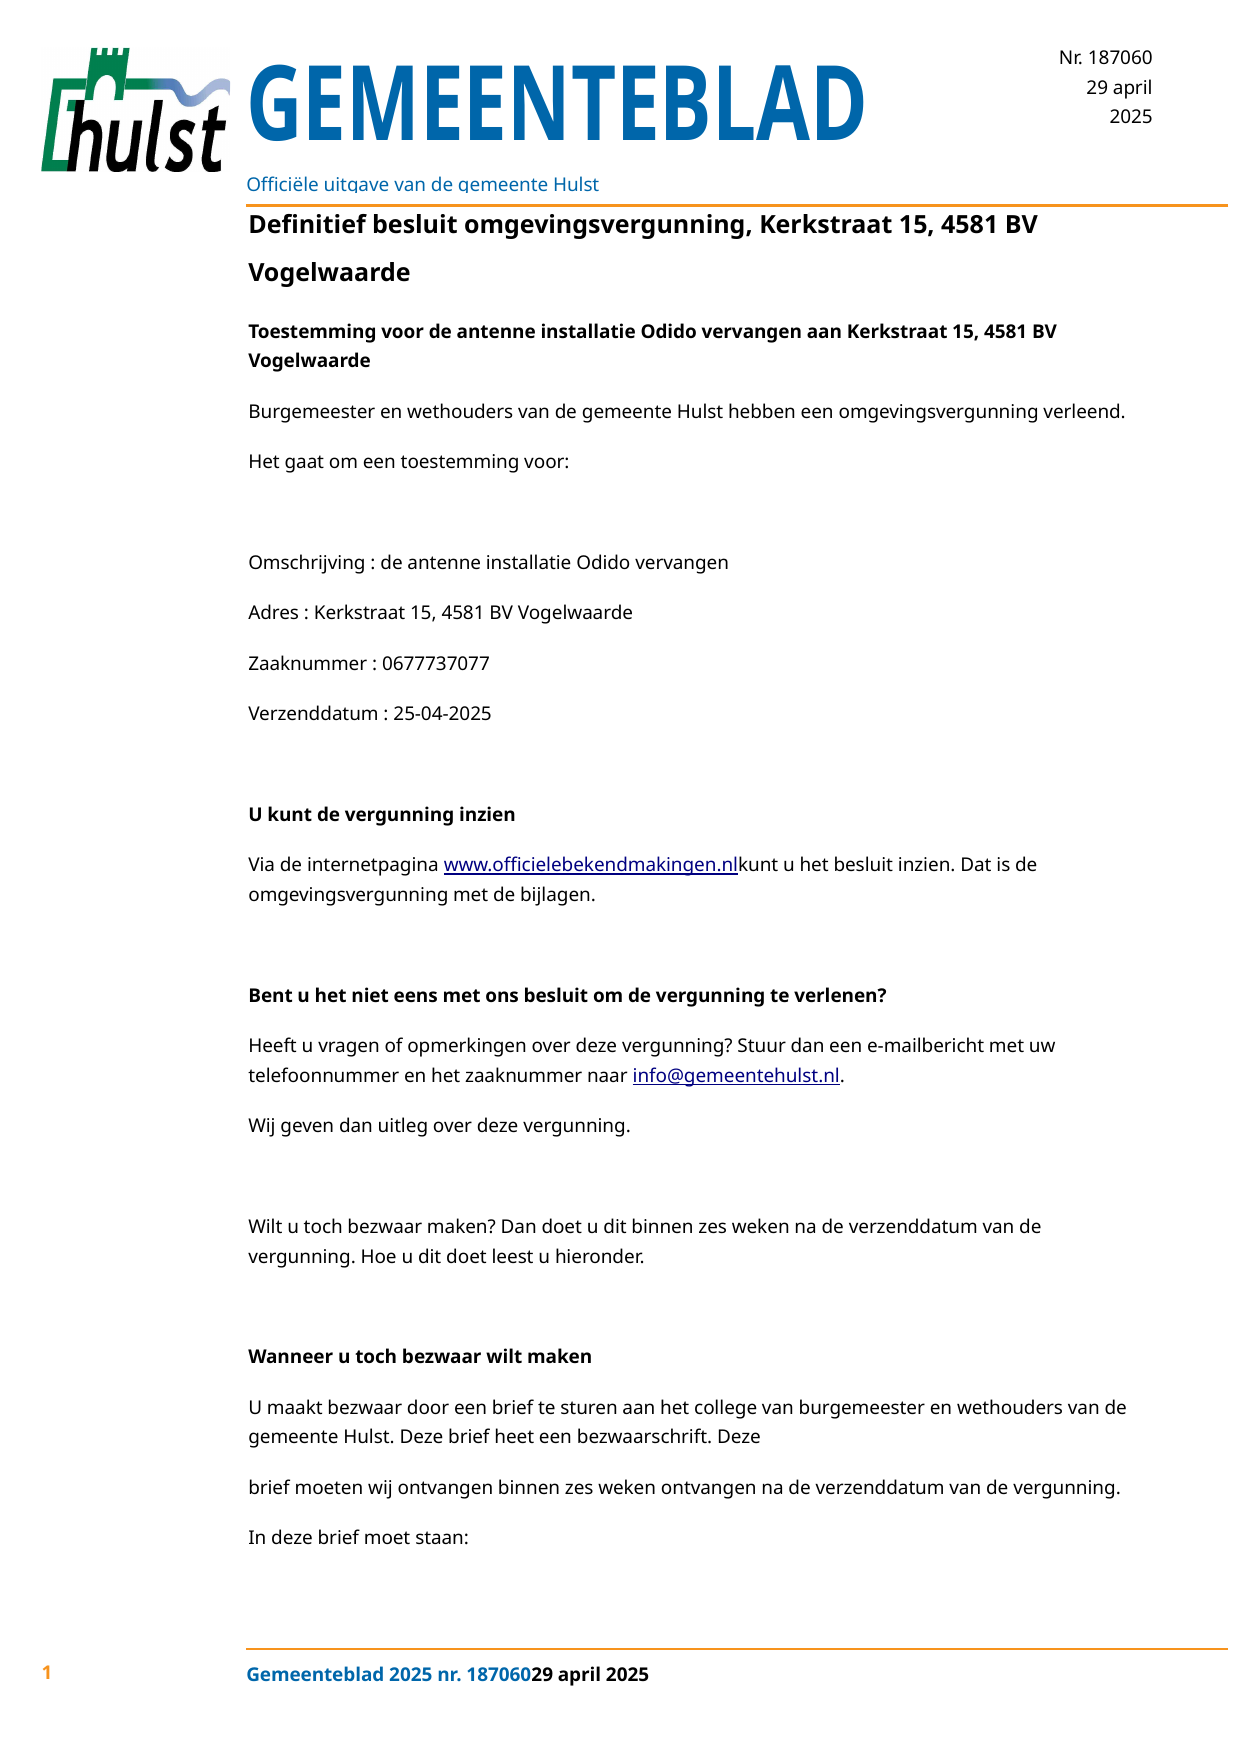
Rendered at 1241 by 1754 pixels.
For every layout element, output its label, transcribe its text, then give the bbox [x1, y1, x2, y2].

text brief moeten wij ontvangen binnen zes weken ontvangen na de verzenddatum van de vergunning. [248, 1474, 1152, 1500]
text Wanneer u toch bezwaar wilt maken [248, 1344, 1152, 1369]
text Definitief besluit omgevingsvergunning, Kerkstraat 15, 4581 BV Vogelwaarde [248, 207, 1152, 288]
text Bent u het niet eens met ons besluit om de vergunning te verlenen? [248, 982, 1152, 1008]
text Wij geven dan uitleg over deze vergunning. [248, 1112, 1152, 1138]
text Zaaknummer : 0677737077 [248, 650, 1152, 676]
picture [41, 47, 231, 172]
text U kunt de vergunning inzien [248, 801, 1152, 827]
text In deze brief moet staan: [248, 1524, 1152, 1550]
text Via de internetpagina www.officielebekendmakingen.nlkunt u het besluit inzien. Dat is de omgevingsvergunning met de bijlagen. [248, 852, 1152, 907]
text Het gaat om een toestemming voor: [248, 448, 1152, 474]
text Heeft u vragen of opmerkingen over deze vergunning? Stuur dan een e-mailbericht met uw telefoonnummer en het zaaknummer naar info@gemeentehulst.nl. [248, 1032, 1152, 1088]
text Toestemming voor de antenne installatie Odido vervangen aan Kerkstraat 15, 4581 BV Vogelwaarde [248, 318, 1152, 373]
text Omschrijving : de antenne installatie Odido vervangen [248, 549, 1152, 575]
text U maakt bezwaar door een brief te sturen aan het college van burgemeester en wethouders van de gemeente Hulst. Deze brief heet een bezwaarschrift. Deze [248, 1394, 1152, 1449]
text Burgemeester en wethouders van de gemeente Hulst hebben een omgevingsvergunning verleend. [248, 398, 1152, 424]
text Wilt u toch bezwaar maken? Dan doet u dit binnen zes weken na de verzenddatum van de vergunning. Hoe u dit doet leest u hieronder. [248, 1213, 1152, 1269]
text Adres : Kerkstraat 15, 4581 BV Vogelwaarde [248, 599, 1152, 625]
text Verzenddatum : 25-04-2025 [248, 700, 1152, 726]
